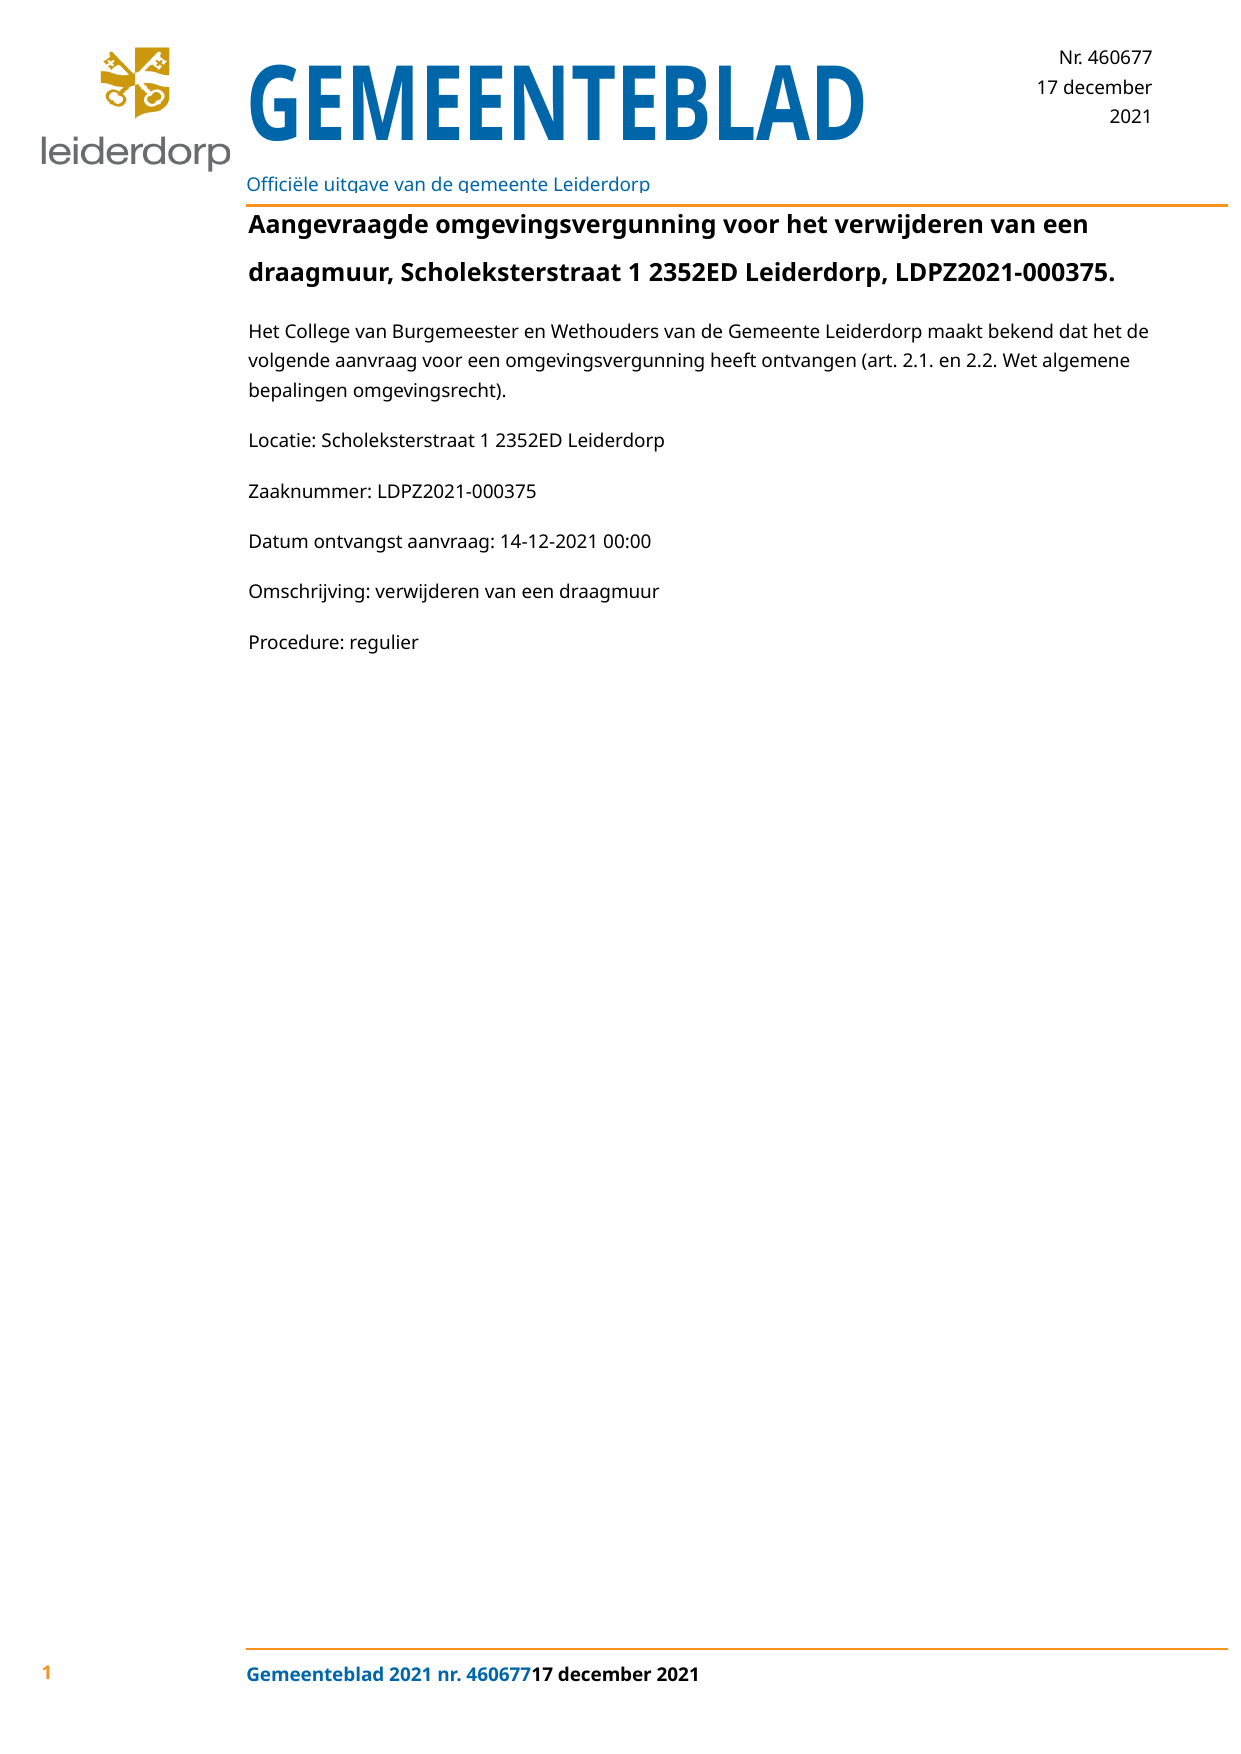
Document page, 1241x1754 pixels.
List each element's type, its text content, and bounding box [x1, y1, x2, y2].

text Locatie: Scholeksterstraat 1 2352ED Leiderdorp [248, 427, 1152, 453]
text Aangevraagde omgevingsvergunning voor het verwijderen van een draagmuur, Scholeksterstraat 1 2352ED Leiderdorp, LDPZ2021-000375. [248, 207, 1152, 288]
text Omschrijving: verwijderen van een draagmuur [248, 579, 1152, 604]
text Datum ontvangst aanvraag: 14-12-2021 00:00 [248, 528, 1152, 554]
text Zaaknummer: LDPZ2021-000375 [248, 478, 1152, 504]
text Procedure: regulier [248, 629, 1152, 655]
text Het College van Burgemeester en Wethouders van de Gemeente Leiderdorp maakt bekend dat het de volgende aanvraag voor een omgevingsvergunning heeft ontvangen (art. 2.1. en 2.2. Wet algemene bepalingen omgevingsrecht). [248, 318, 1152, 403]
picture [41, 47, 231, 172]
